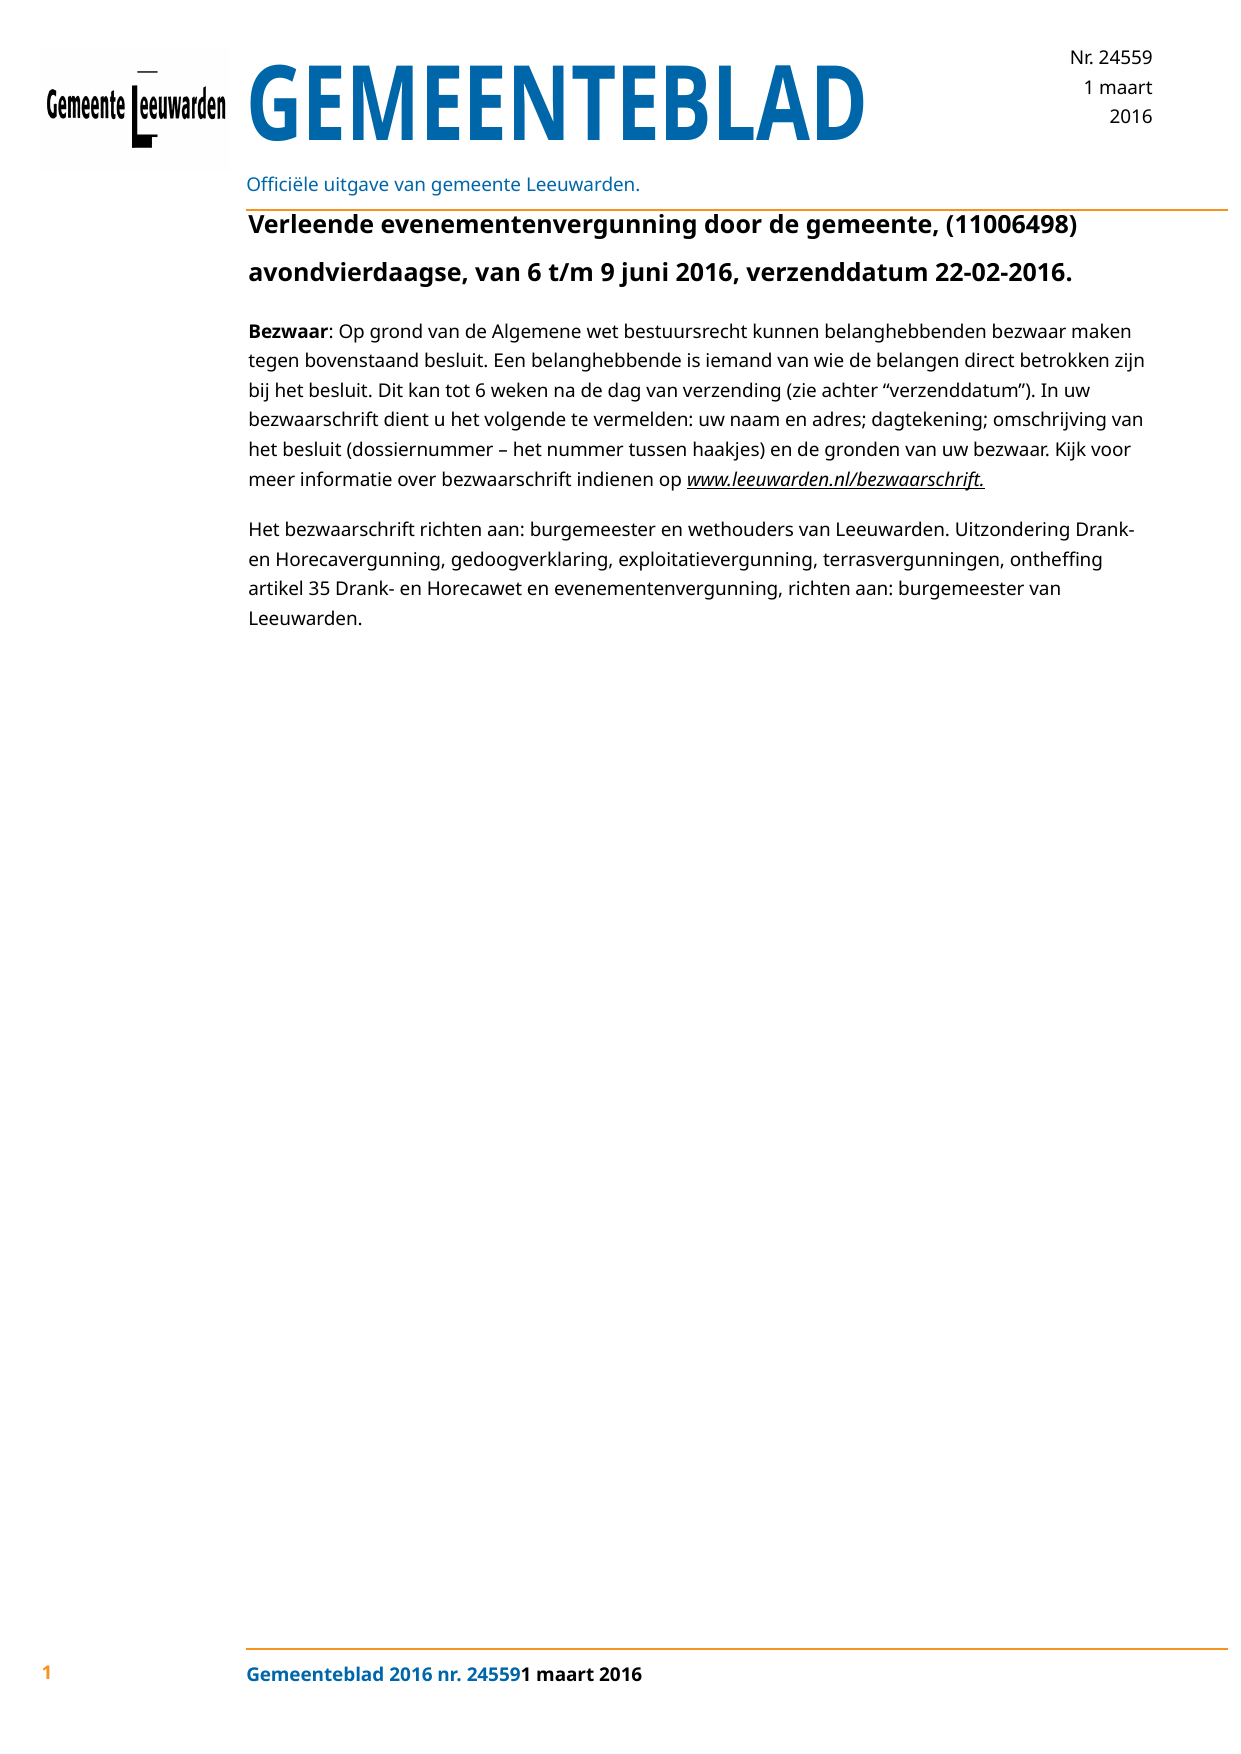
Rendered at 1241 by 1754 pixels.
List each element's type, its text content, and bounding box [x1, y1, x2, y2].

text Verleende evenementenvergunning door de gemeente, (11006498) avondvierdaagse, van 6 t/m 9 juni 2016, verzenddatum 22-02-2016. [248, 211, 1152, 288]
text Het bezwaarschrift richten aan: burgemeester en wethouders van Leeuwarden. Uitzondering Drank- en Horecavergunning, gedoogverklaring, exploitatievergunning, terrasvergunningen, ontheffing artikel 35 Drank- en Horecawet en evenementenvergunning, richten aan: burgemeester van Leeuwarden. [248, 516, 1152, 631]
text Bezwaar: Op grond van de Algemene wet bestuursrecht kunnen belanghebbenden bezwaar maken tegen bovenstaand besluit. Een belanghebbende is iemand van wie de belangen direct betrokken zijn bij het besluit. Dit kan tot 6 weken na de dag van verzending (zie achter “verzenddatum”). In uw bezwaarschrift dient u het volgende te vermelden: uw naam en adres; dagtekening; omschrijving van het besluit (dossiernummer – het nummer tussen haakjes) en de gronden van uw bezwaar. Kijk voor meer informatie over bezwaarschrift indienen op www.leeuwarden.nl/bezwaarschrift. [248, 318, 1152, 492]
picture [41, 47, 231, 172]
